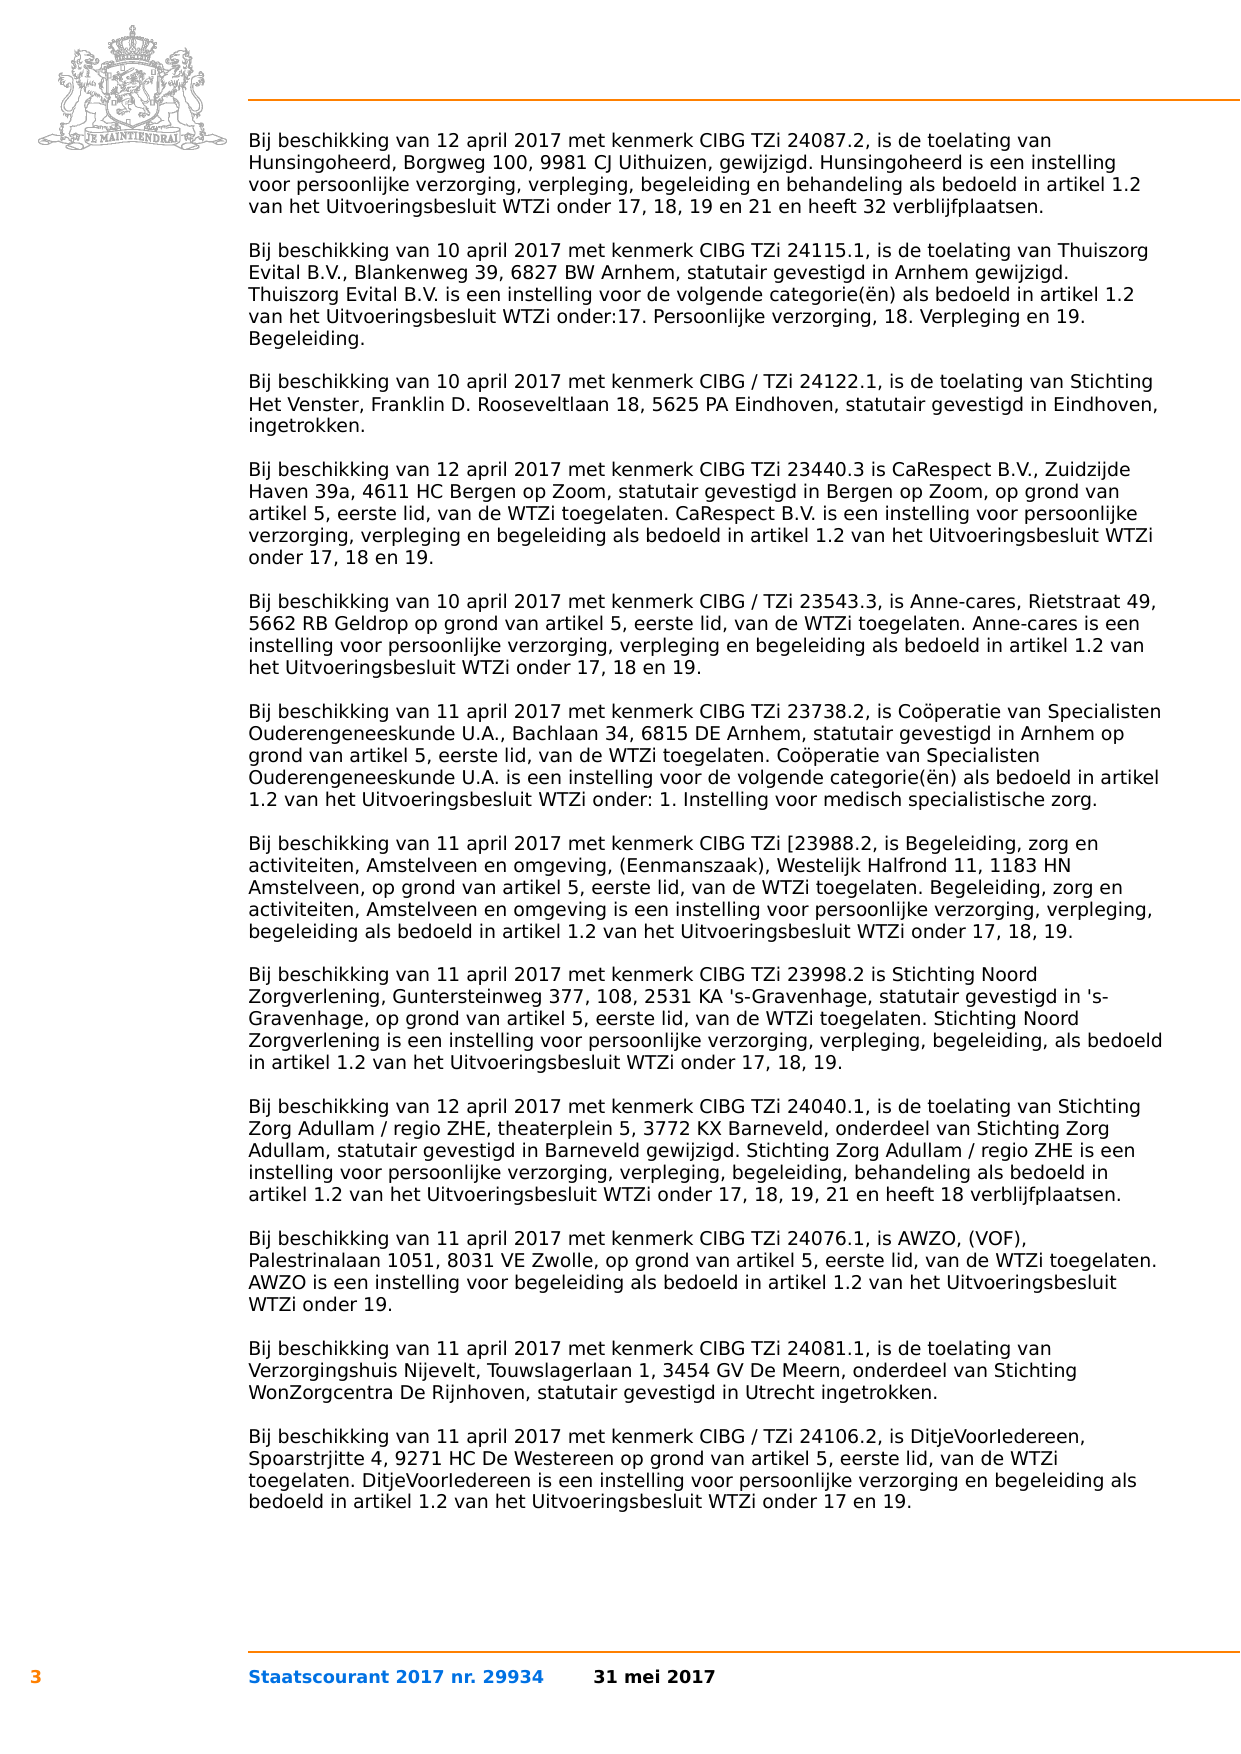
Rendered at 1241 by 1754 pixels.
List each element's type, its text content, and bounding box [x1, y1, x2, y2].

text Bij beschikking van 11 april 2017 met kenmerk CIBG TZi 24081.1, is de toelating van Verzorgingshuis Nijevelt, Touwslagerlaan 1, 3454 GV De Meern, onderdeel van Stichting WonZorgcentra De Rijnhoven, statutair gevestigd in Utrecht ingetrokken. [248, 1338, 1163, 1404]
text Bij beschikking van 10 april 2017 met kenmerk CIBG TZi 24115.1, is de toelating van Thuiszorg Evital B.V., Blankenweg 39, 6827 BW Arnhem, statutair gevestigd in Arnhem gewijzigd. Thuiszorg Evital B.V. is een instelling voor de volgende categorie(ën) als bedoeld in artikel 1.2 van het Uitvoeringsbesluit WTZi onder:17. Persoonlijke verzorging, 18. Verpleging en 19. Begeleiding. [248, 240, 1163, 349]
text Bij beschikking van 12 april 2017 met kenmerk CIBG TZi 23440.3 is CaRespect B.V., Zuidzijde Haven 39a, 4611 HC Bergen op Zoom, statutair gevestigd in Bergen op Zoom, op grond van artikel 5, eerste lid, van de WTZi toegelaten. CaRespect B.V. is een instelling voor persoonlijke verzorging, verpleging en begeleiding als bedoeld in artikel 1.2 van het Uitvoeringsbesluit WTZi onder 17, 18 en 19. [248, 459, 1163, 569]
text Bij beschikking van 10 april 2017 met kenmerk CIBG / TZi 24122.1, is de toelating van Stichting Het Venster, Franklin D. Rooseveltlaan 18, 5625 PA Eindhoven, statutair gevestigd in Eindhoven, ingetrokken. [248, 371, 1163, 437]
text Bij beschikking van 11 april 2017 met kenmerk CIBG TZi 23998.2 is Stichting Noord Zorgverlening, Guntersteinweg 377, 108, 2531 KA 's-Gravenhage, statutair gevestigd in 's-Gravenhage, op grond van artikel 5, eerste lid, van de WTZi toegelaten. Stichting Noord Zorgverlening is een instelling voor persoonlijke verzorging, verpleging, begeleiding, als bedoeld in artikel 1.2 van het Uitvoeringsbesluit WTZi onder 17, 18, 19. [248, 964, 1163, 1074]
picture [38, 25, 227, 150]
text Bij beschikking van 10 april 2017 met kenmerk CIBG / TZi 23543.3, is Anne-cares, Rietstraat 49, 5662 RB Geldrop op grond van artikel 5, eerste lid, van de WTZi toegelaten. Anne-cares is een instelling voor persoonlijke verzorging, verpleging en begeleiding als bedoeld in artikel 1.2 van het Uitvoeringsbesluit WTZi onder 17, 18 en 19. [248, 591, 1163, 679]
text Bij beschikking van 11 april 2017 met kenmerk CIBG TZi 23738.2, is Coöperatie van Specialisten Ouderengeneeskunde U.A., Bachlaan 34, 6815 DE Arnhem, statutair gevestigd in Arnhem op grond van artikel 5, eerste lid, van de WTZi toegelaten. Coöperatie van Specialisten Ouderengeneeskunde U.A. is een instelling voor de volgende categorie(ën) als bedoeld in artikel 1.2 van het Uitvoeringsbesluit WTZi onder: 1. Instelling voor medisch specialistische zorg. [248, 701, 1163, 811]
text Bij beschikking van 11 april 2017 met kenmerk CIBG / TZi 24106.2, is DitjeVoorIedereen, Spoarstrjitte 4, 9271 HC De Westereen op grond van artikel 5, eerste lid, van de WTZi toegelaten. DitjeVoorIedereen is een instelling voor persoonlijke verzorging en begeleiding als bedoeld in artikel 1.2 van het Uitvoeringsbesluit WTZi onder 17 en 19. [248, 1426, 1163, 1513]
text Bij beschikking van 11 april 2017 met kenmerk CIBG TZi 24076.1, is AWZO, (VOF), Palestrinalaan 1051, 8031 VE Zwolle, op grond van artikel 5, eerste lid, van de WTZi toegelaten. AWZO is een instelling voor begeleiding als bedoeld in artikel 1.2 van het Uitvoeringsbesluit WTZi onder 19. [248, 1228, 1163, 1316]
text Bij beschikking van 12 april 2017 met kenmerk CIBG TZi 24040.1, is de toelating van Stichting Zorg Adullam / regio ZHE, theaterplein 5, 3772 KX Barneveld, onderdeel van Stichting Zorg Adullam, statutair gevestigd in Barneveld gewijzigd. Stichting Zorg Adullam / regio ZHE is een instelling voor persoonlijke verzorging, verpleging, begeleiding, behandeling als bedoeld in artikel 1.2 van het Uitvoeringsbesluit WTZi onder 17, 18, 19, 21 en heeft 18 verblijfplaatsen. [248, 1096, 1163, 1206]
text Bij beschikking van 11 april 2017 met kenmerk CIBG TZi [23988.2, is Begeleiding, zorg en activiteiten, Amstelveen en omgeving, (Eenmanszaak), Westelijk Halfrond 11, 1183 HN Amstelveen, op grond van artikel 5, eerste lid, van de WTZi toegelaten. Begeleiding, zorg en activiteiten, Amstelveen en omgeving is een instelling voor persoonlijke verzorging, verpleging, begeleiding als bedoeld in artikel 1.2 van het Uitvoeringsbesluit WTZi onder 17, 18, 19. [248, 833, 1163, 942]
text Bij beschikking van 12 april 2017 met kenmerk CIBG TZi 24087.2, is de toelating van Hunsingoheerd, Borgweg 100, 9981 CJ Uithuizen, gewijzigd. Hunsingoheerd is een instelling voor persoonlijke verzorging, verpleging, begeleiding en behandeling als bedoeld in artikel 1.2 van het Uitvoeringsbesluit WTZi onder 17, 18, 19 en 21 en heeft 32 verblijfplaatsen. [248, 130, 1163, 218]
